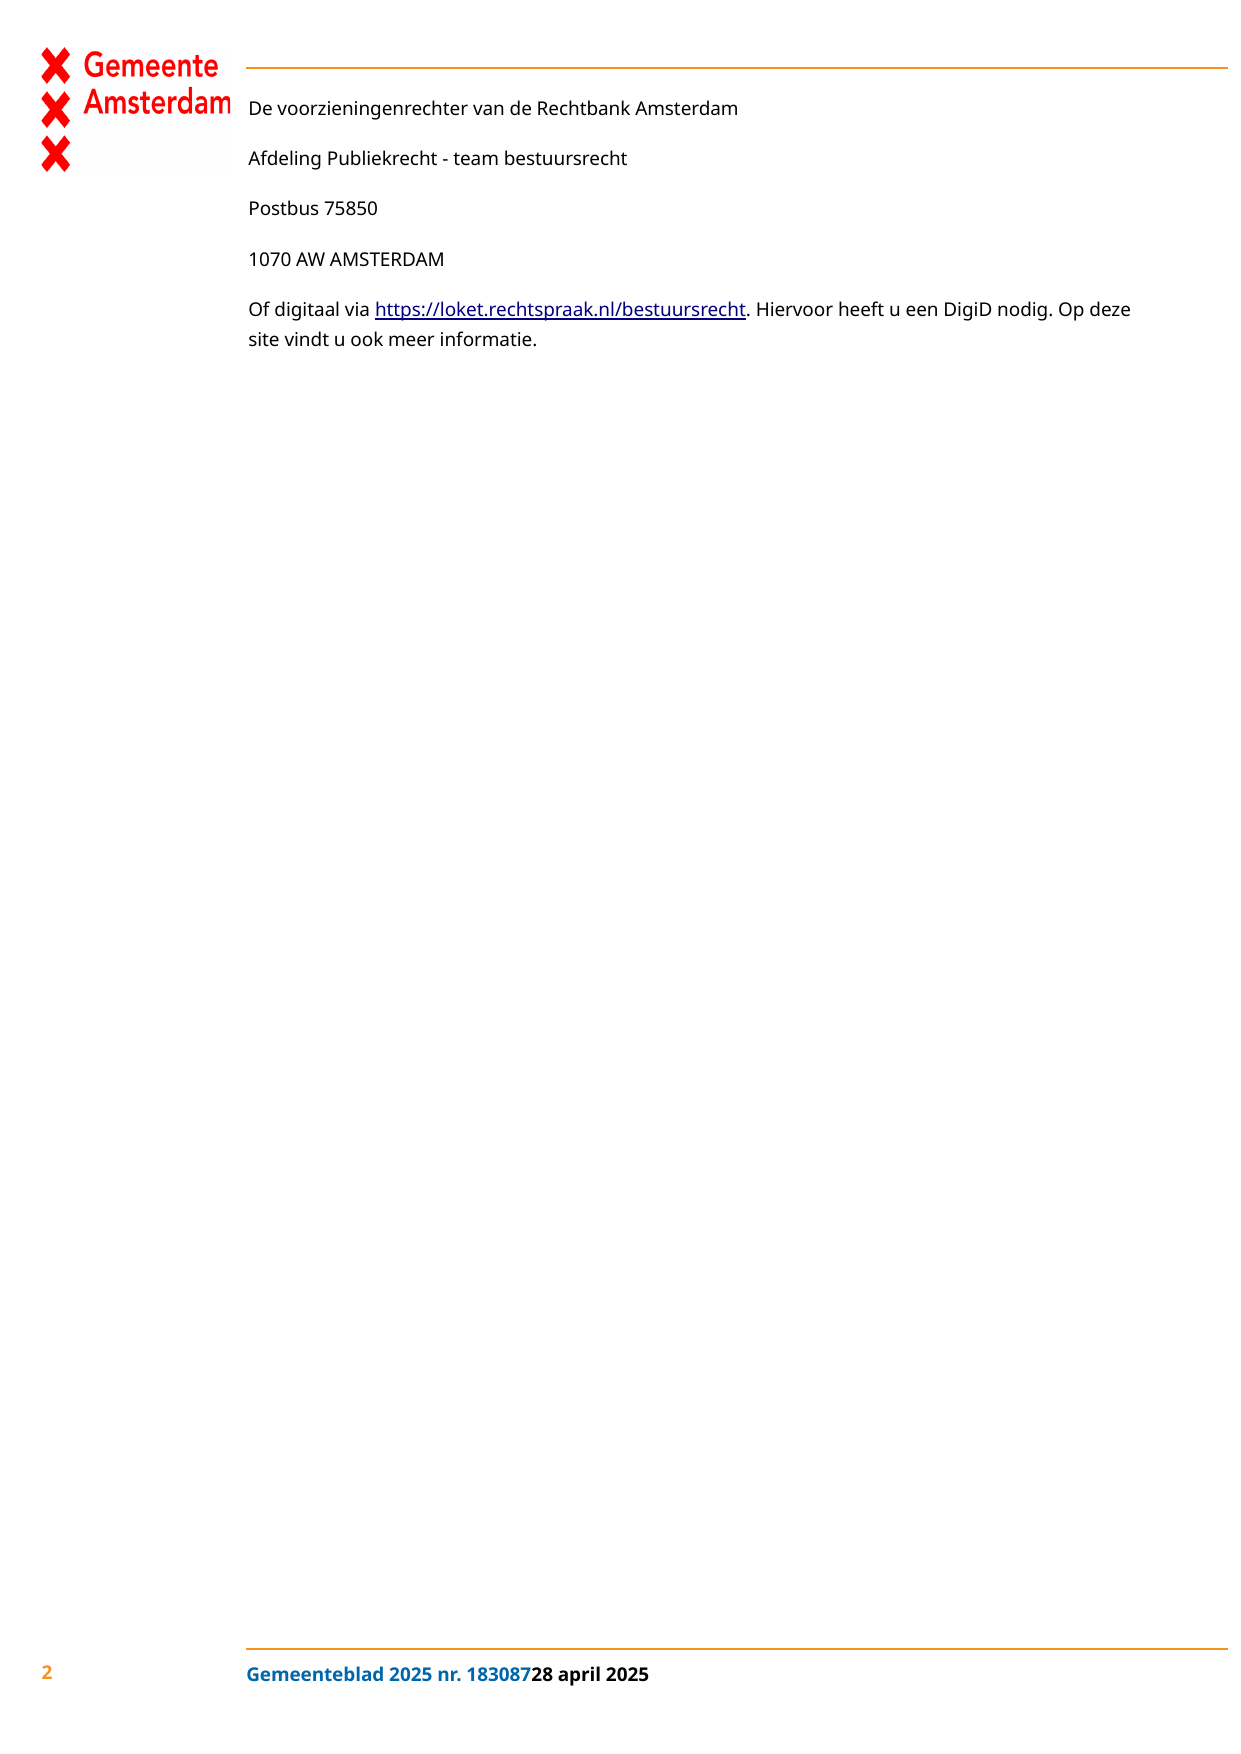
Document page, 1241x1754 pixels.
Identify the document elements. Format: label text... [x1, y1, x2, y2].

text Postbus 75850 [248, 196, 1152, 221]
text De voorzieningenrechter van de Rechtbank Amsterdam [248, 95, 1152, 121]
picture [41, 47, 231, 172]
text Of digitaal via https://loket.rechtspraak.nl/bestuursrecht. Hiervoor heeft u een DigiD nodig. Op deze site vindt u ook meer informatie. [248, 296, 1152, 352]
text Afdeling Publiekrecht - team bestuursrecht [248, 145, 1152, 171]
text 1070 AW AMSTERDAM [248, 246, 1152, 272]
